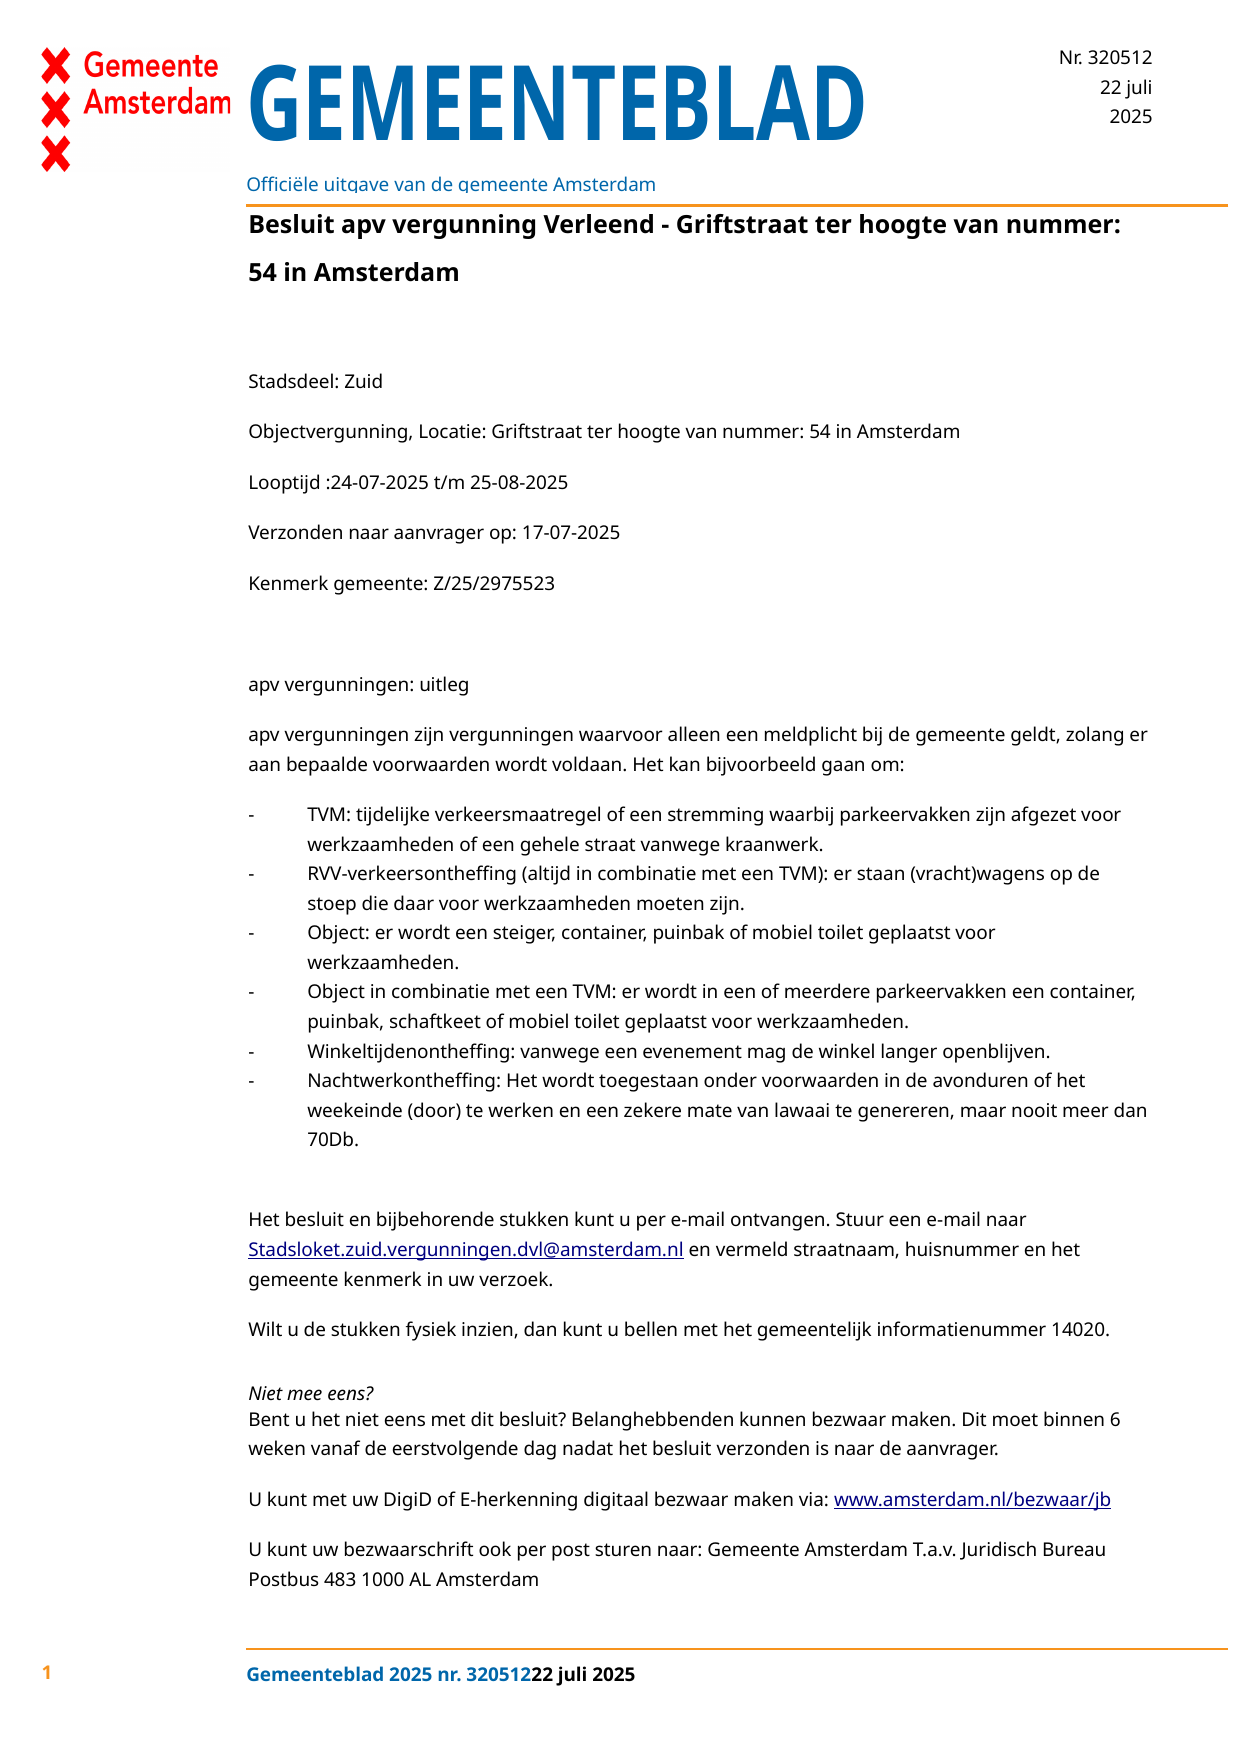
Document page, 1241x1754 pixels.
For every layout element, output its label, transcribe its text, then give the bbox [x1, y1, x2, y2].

text Objectvergunning, Locatie: Griftstraat ter hoogte van nummer: 54 in Amsterdam [248, 419, 1152, 444]
text Wilt u de stukken fysiek inzien, dan kunt u bellen met het gemeentelijk informatienummer 14020. [248, 1316, 1152, 1342]
text Niet mee eens? [248, 1380, 1152, 1406]
text Looptijd :24-07-2025 t/m 25-08-2025 [248, 469, 1152, 495]
list Nachtwerkontheffing: Het wordt toegestaan onder voorwaarden in de avonduren of het weekeinde (door) te werken en een zekere mate van lawaai te genereren, maar nooit meer dan 70Db. [248, 1067, 1152, 1152]
list Winkeltijdenontheffing: vanwege een evenement mag de winkel langer openblijven. [248, 1038, 1152, 1064]
text apv vergunningen: uitleg [248, 671, 1152, 697]
text Verzonden naar aanvrager op: 17-07-2025 [248, 519, 1152, 545]
list Object: er wordt een steiger, container, puinbak of mobiel toilet geplaatst voor werkzaamheden. [248, 919, 1152, 975]
list Object in combinatie met een TVM: er wordt in een of meerdere parkeervakken een container, puinbak, schaftkeet of mobiel toilet geplaatst voor werkzaamheden. [248, 979, 1152, 1034]
text U kunt uw bezwaarschrift ook per post sturen naar: Gemeente Amsterdam T.a.v. Juridisch Bureau Postbus 483 1000 AL Amsterdam [248, 1536, 1152, 1592]
text Het besluit en bijbehorende stukken kunt u per e-mail ontvangen. Stuur een e-mail naar Stadsloket.zuid.vergunningen.dvl@amsterdam.nl en vermeld straatnaam, huisnummer en het gemeente kenmerk in uw verzoek. [248, 1207, 1152, 1292]
list RVV-verkeersontheffing (altijd in combinatie met een TVM): er staan (vracht)wagens op de stoep die daar voor werkzaamheden moeten zijn. [248, 860, 1152, 916]
text U kunt met uw DigiD of E-herkenning digitaal bezwaar maken via: www.amsterdam.nl/bezwaar/jb [248, 1486, 1152, 1512]
text Kenmerk gemeente: Z/25/2975523 [248, 570, 1152, 596]
list TVM: tijdelijke verkeersmaatregel of een stremming waarbij parkeervakken zijn afgezet voor werkzaamheden of een gehele straat vanwege kraanwerk. [248, 801, 1152, 857]
text Besluit apv vergunning Verleend - Griftstraat ter hoogte van nummer: 54 in Amsterdam [248, 207, 1152, 288]
text apv vergunningen zijn vergunningen waarvoor alleen een meldplicht bij de gemeente geldt, zolang er aan bepaalde voorwaarden wordt voldaan. Het kan bijvoorbeeld gaan om: [248, 721, 1152, 777]
picture [41, 47, 231, 172]
text Stadsdeel: Zuid [248, 368, 1152, 394]
text Bent u het niet eens met dit besluit? Belanghebbenden kunnen bezwaar maken. Dit moet binnen 6 weken vanaf de eerstvolgende dag nadat het besluit verzonden is naar de aanvrager. [248, 1406, 1152, 1461]
